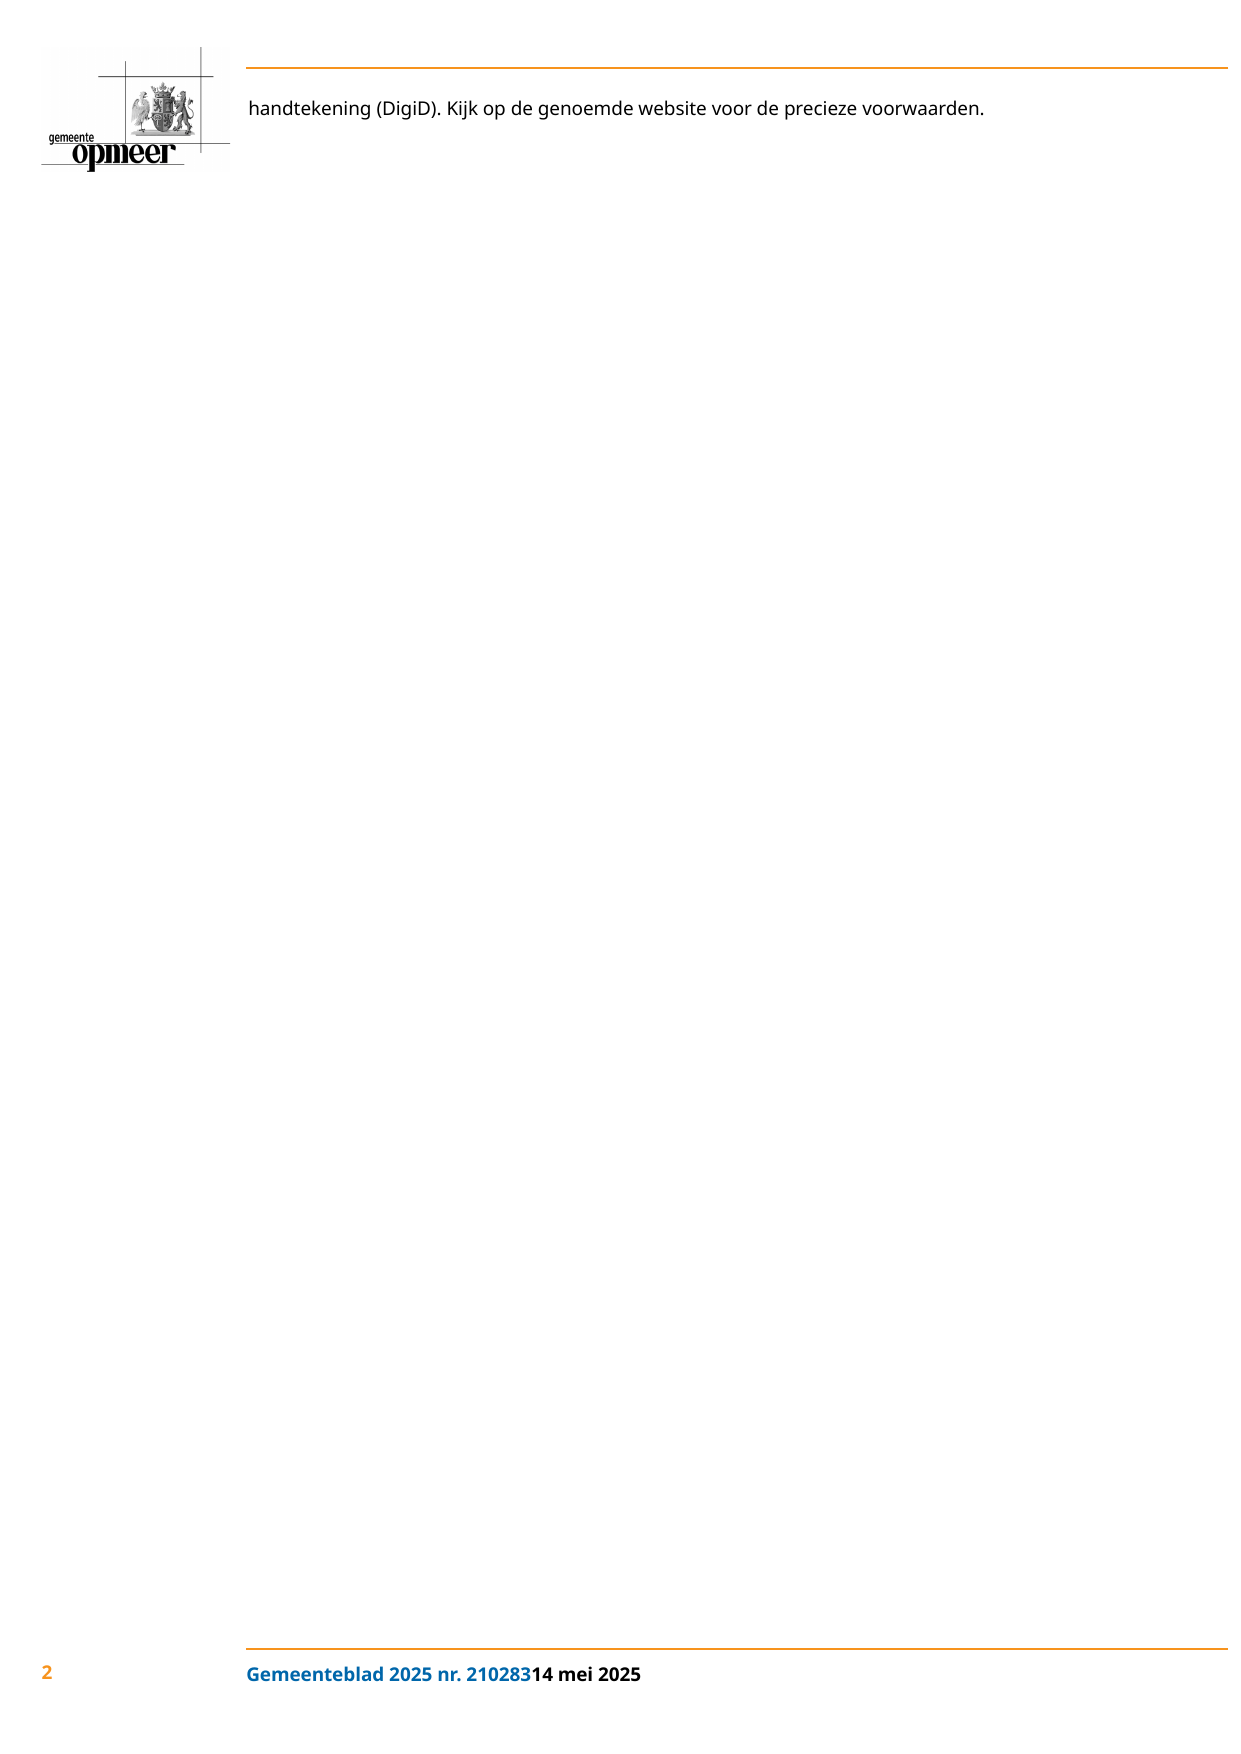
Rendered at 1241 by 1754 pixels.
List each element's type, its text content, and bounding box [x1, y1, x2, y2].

picture [41, 47, 231, 172]
text handtekening (DigiD). Kijk op de genoemde website voor de precieze voorwaarden. [248, 95, 1152, 121]
